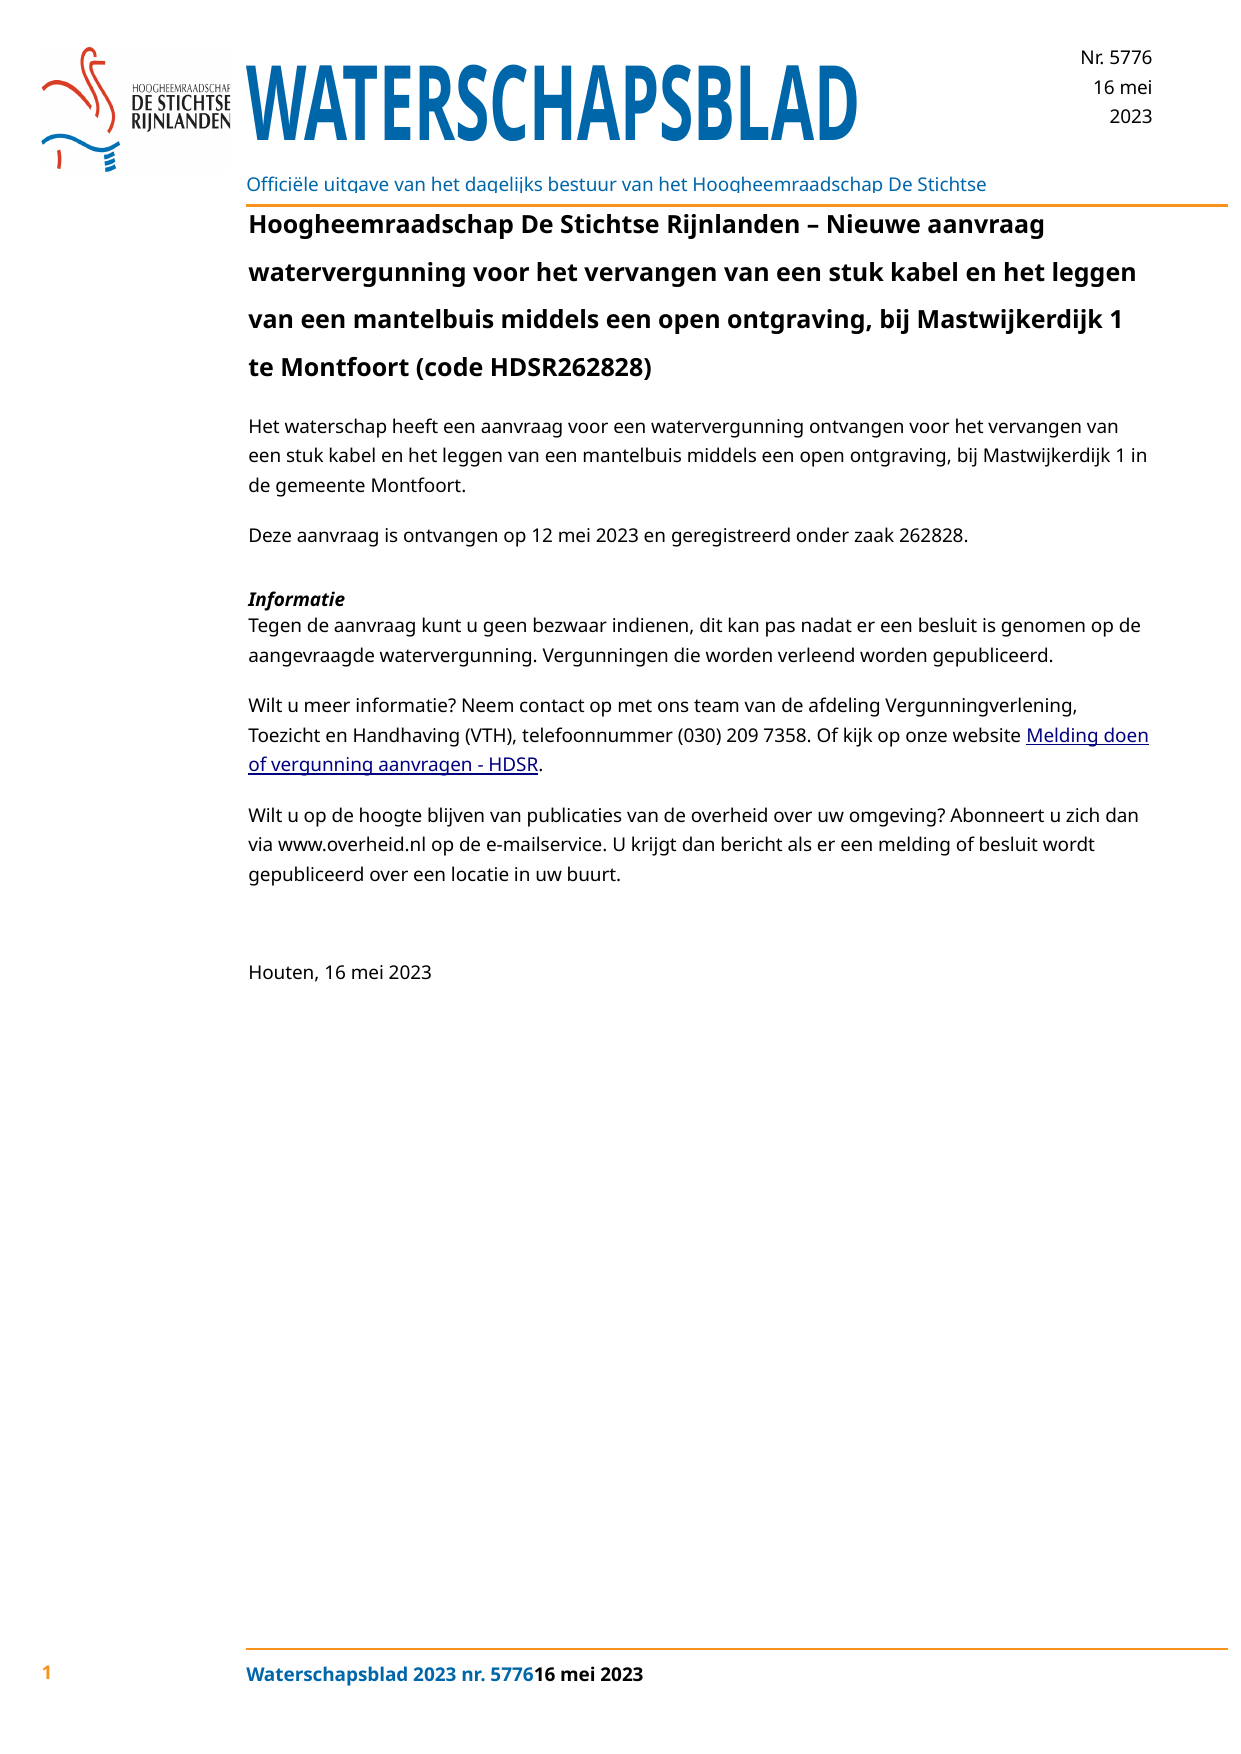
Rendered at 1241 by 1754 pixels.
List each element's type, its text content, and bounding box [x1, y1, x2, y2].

text Wilt u meer informatie? Neem contact op met ons team van de afdeling Vergunningverlening, Toezicht en Handhaving (VTH), telefoonnummer (030) 209 7358. Of kijk op onze website Melding doen of vergunning aanvragen - HDSR. [248, 692, 1152, 777]
text Deze aanvraag is ontvangen op 12 mei 2023 en geregistreerd onder zaak 262828. [248, 523, 1152, 548]
text Hoogheemraadschap De Stichtse Rijnlanden – Nieuwe aanvraag watervergunning voor het vervangen van een stuk kabel en het leggen van een mantelbuis middels een open ontgraving, bij Mastwijkerdijk 1 te Montfoort (code HDSR262828) [248, 207, 1152, 384]
text Tegen de aanvraag kunt u geen bezwaar indienen, dit kan pas nadat er een besluit is genomen op de aangevraagde watervergunning. Vergunningen die worden verleend worden gepubliceerd. [248, 612, 1152, 668]
text Houten, 16 mei 2023 [248, 959, 1152, 985]
text Wilt u op de hoogte blijven van publicaties van de overheid over uw omgeving? Abonneert u zich dan via www.overheid.nl op de e-mailservice. U krijgt dan bericht als er een melding of besluit wordt gepubliceerd over een locatie in uw buurt. [248, 802, 1152, 887]
text Het waterschap heeft een aanvraag voor een watervergunning ontvangen voor het vervangen van een stuk kabel en het leggen van een mantelbuis middels een open ontgraving, bij Mastwijkerdijk 1 in de gemeente Montfoort. [248, 413, 1152, 498]
picture [41, 47, 231, 172]
text Informatie [248, 587, 1152, 612]
